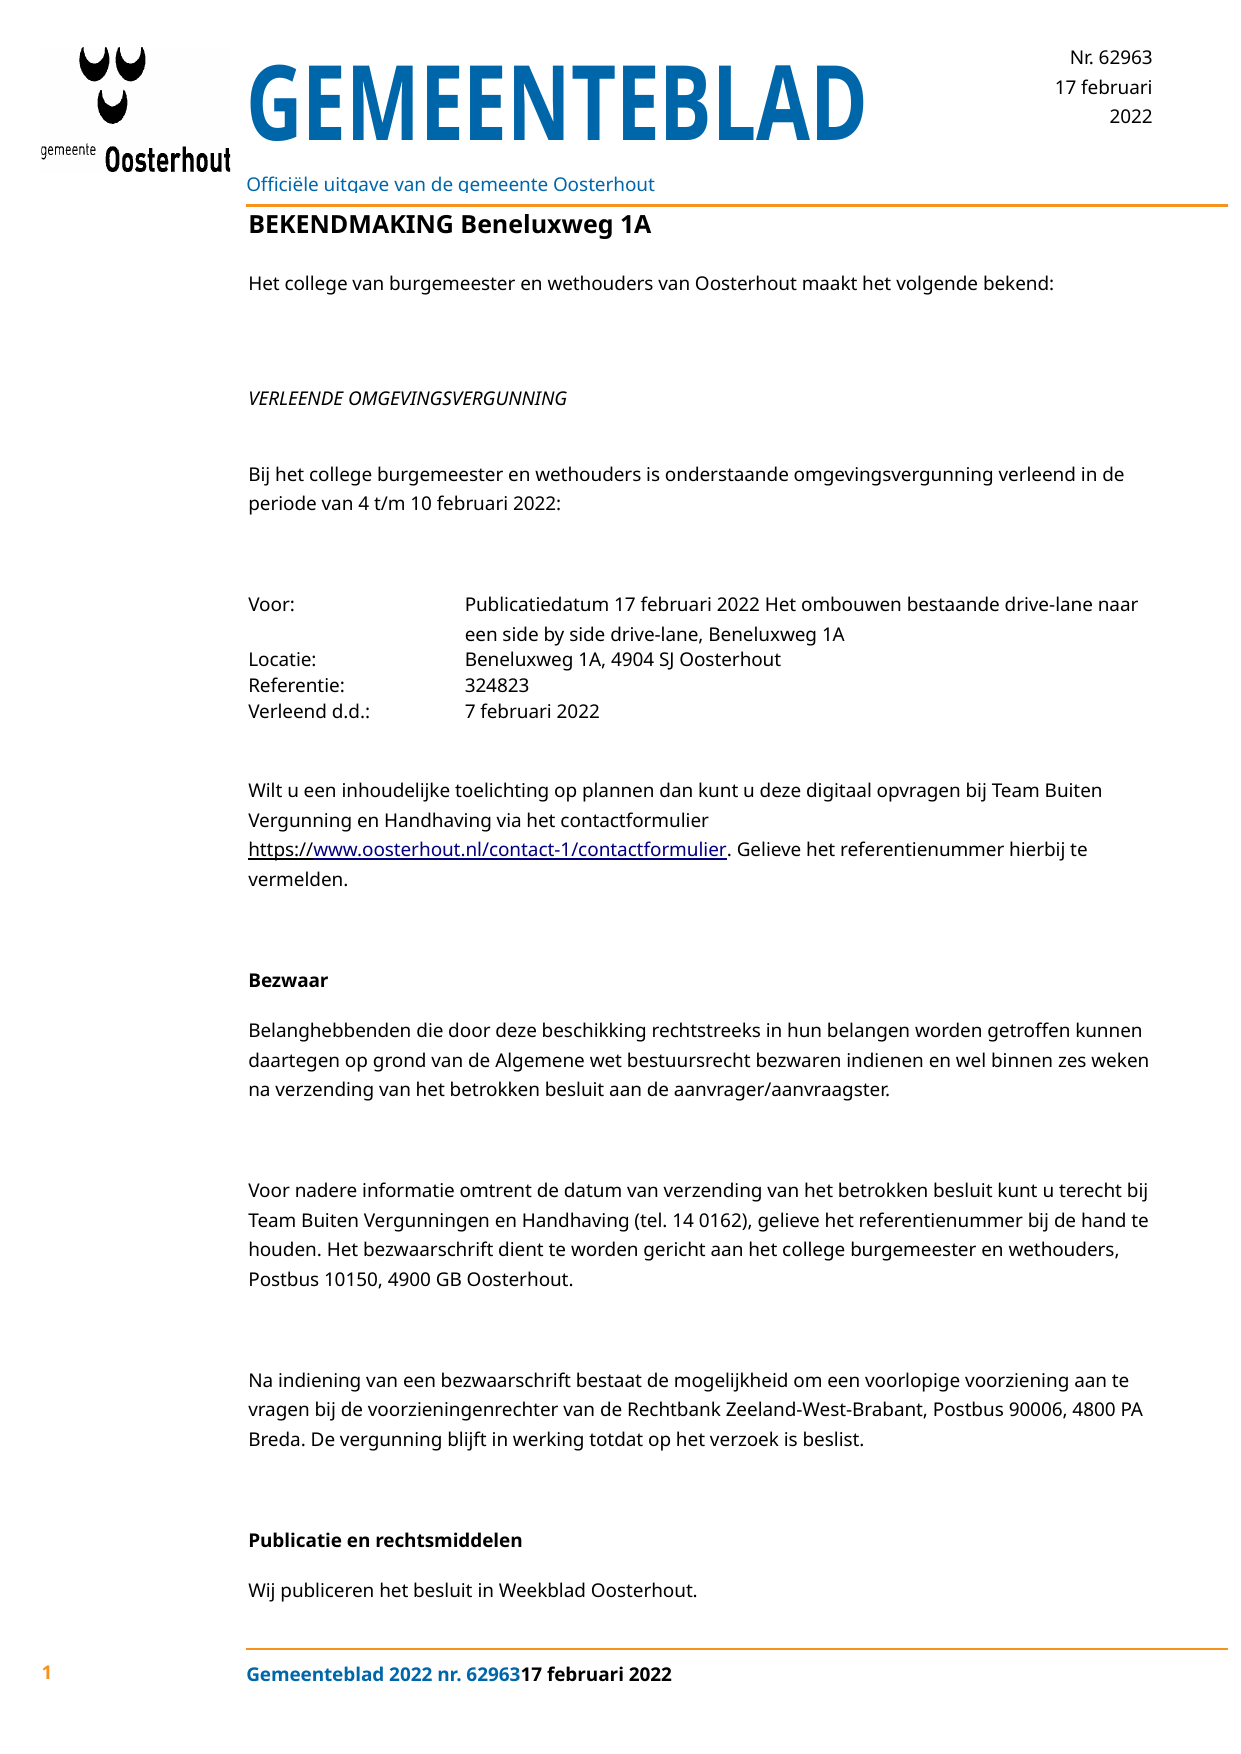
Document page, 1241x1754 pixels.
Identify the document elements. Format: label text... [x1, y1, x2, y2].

text Wilt u een inhoudelijke toelichting op plannen dan kunt u deze digitaal opvragen bij Team Buiten Vergunning en Handhaving via het contactformulier https://www.oosterhout.nl/contact-1/contactformulier. Gelieve het referentienummer hierbij te vermelden. [248, 777, 1152, 892]
table_cell Referentie: [248, 673, 464, 698]
table_header Publicatiedatum 17 februari 2022 Het ombouwen bestaande drive-lane naar een side by side drive-lane, Beneluxweg 1A [465, 591, 1152, 647]
text BEKENDMAKING Beneluxweg 1A [248, 207, 1152, 241]
text Voor nadere informatie omtrent de datum van verzending van het betrokken besluit kunt u terecht bij Team Buiten Vergunningen en Handhaving (tel. 14 0162), gelieve het referentienummer bij de hand te houden. Het bezwaarschrift dient te worden gericht aan het college burgemeester en wethouders, Postbus 10150, 4900 GB Oosterhout. [248, 1177, 1152, 1292]
table_cell Verleend d.d.: [248, 698, 464, 724]
table_cell 324823 [465, 673, 1152, 698]
text Bij het college burgemeester en wethouders is onderstaande omgevingsvergunning verleend in de periode van 4 t/m 10 februari 2022: [248, 461, 1152, 516]
text Bezwaar [248, 967, 1152, 993]
text Na indiening van een bezwaarschrift bestaat de mogelijkheid om een voorlopige voorziening aan te vragen bij de voorzieningenrechter van de Rechtbank Zeeland-West-Brabant, Postbus 90006, 4800 PA Breda. De vergunning blijft in werking totdat op het verzoek is beslist. [248, 1367, 1152, 1452]
text Het college van burgemeester en wethouders van Oosterhout maakt het volgende bekend: [248, 270, 1152, 296]
text VERLEENDE OMGEVINGSVERGUNNING [248, 385, 1152, 410]
picture [41, 47, 231, 172]
text Wij publiceren het besluit in Weekblad Oosterhout. [248, 1577, 1152, 1603]
table_cell 7 februari 2022 [465, 698, 1152, 724]
table_header Voor: [248, 591, 464, 647]
table_cell Locatie: [248, 647, 464, 672]
text Belanghebbenden die door deze beschikking rechtstreeks in hun belangen worden getroffen kunnen daartegen op grond van de Algemene wet bestuursrecht bezwaren indienen en wel binnen zes weken na verzending van het betrokken besluit aan de aanvrager/aanvraagster. [248, 1017, 1152, 1102]
table_cell Beneluxweg 1A, 4904 SJ Oosterhout [465, 647, 1152, 672]
text Publicatie en rechtsmiddelen [248, 1527, 1152, 1553]
